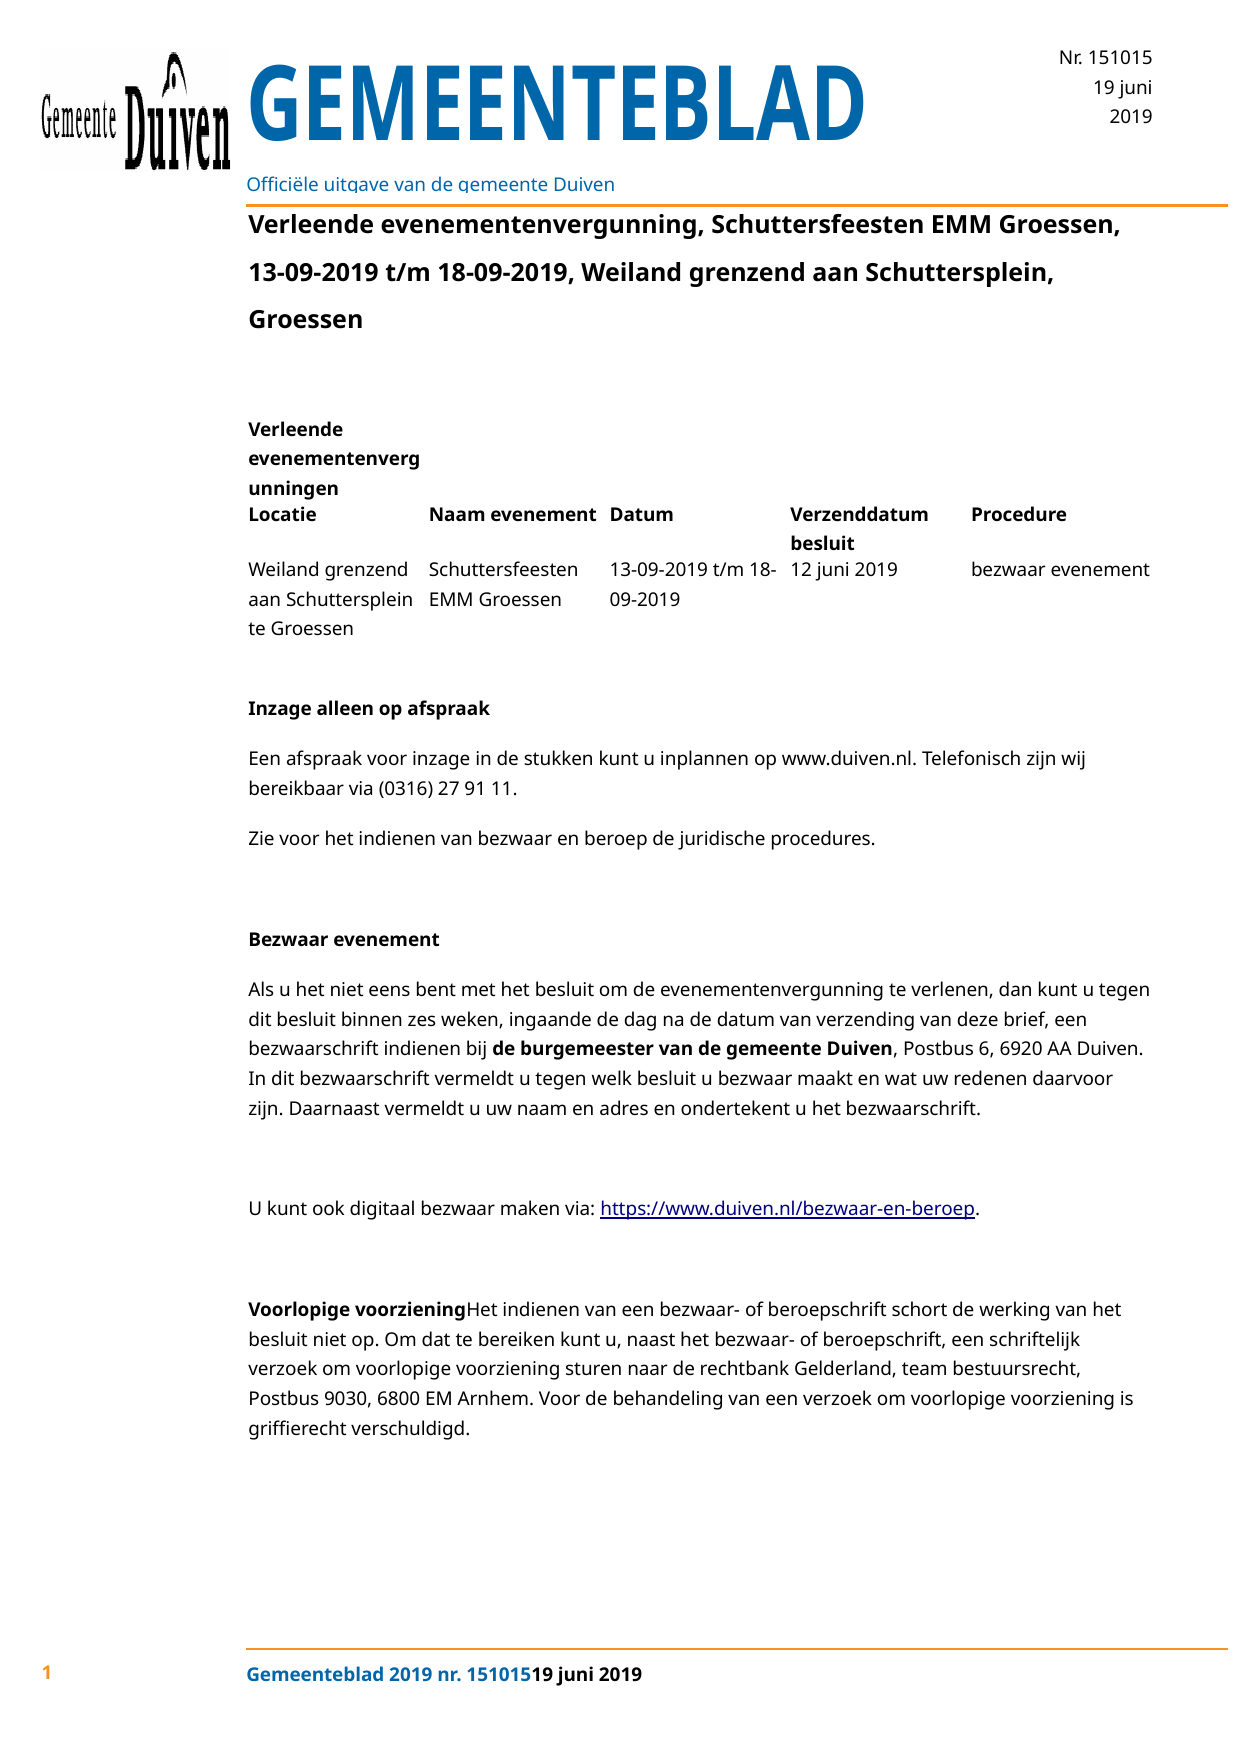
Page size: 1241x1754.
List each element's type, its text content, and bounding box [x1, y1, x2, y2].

table_cell Procedure [971, 501, 1152, 556]
table_header [429, 416, 609, 501]
text Voorlopige voorzieningHet indienen van een bezwaar- of beroepschrift schort de werking van het besluit niet op. Om dat te bereiken kunt u, naast het bezwaar- of beroepschrift, een schriftelijk verzoek om voorlopige voorziening sturen naar de rechtbank Gelderland, team bestuursrecht, Postbus 9030, 6800 EM Arnhem. Voor de behandeling van een verzoek om voorlopige voorziening is griffierecht verschuldigd. [248, 1296, 1152, 1441]
text Een afspraak voor inzage in de stukken kunt u inplannen op www.duiven.nl. Telefonisch zijn wij bereikbaar via (0316) 27 91 11. [248, 745, 1152, 801]
table_cell Weiland grenzend aan Schuttersplein te Groessen [248, 556, 429, 641]
table_cell bezwaar evenement [971, 556, 1152, 641]
text U kunt ook digitaal bezwaar maken via: https://www.duiven.nl/bezwaar-en-beroep. [248, 1196, 1152, 1221]
text Als u het niet eens bent met het besluit om de evenementenvergunning te verlenen, dan kunt u tegen dit besluit binnen zes weken, ingaande de dag na de datum van verzending van deze brief, een bezwaarschrift indienen bij de burgemeester van de gemeente Duiven, Postbus 6, 6920 AA Duiven. In dit bezwaarschrift vermeldt u tegen welk besluit u bezwaar maakt en wat uw redenen daarvoor zijn. Daarnaast vermeldt u uw naam en adres en ondertekent u het bezwaarschrift. [248, 976, 1152, 1121]
table_cell Naam evenement [429, 501, 609, 556]
table_cell Datum [609, 501, 790, 556]
table_cell Schuttersfeesten EMM Groessen [429, 556, 609, 641]
text Zie voor het indienen van bezwaar en beroep de juridische procedures. [248, 825, 1152, 851]
table_cell Verzenddatum besluit [790, 501, 971, 556]
table_header [790, 416, 971, 501]
text Verleende evenementenvergunning, Schuttersfeesten EMM Groessen, 13-09-2019 t/m 18-09-2019, Weiland grenzend aan Schuttersplein, Groessen [248, 207, 1152, 336]
text Bezwaar evenement [248, 926, 1152, 952]
table_cell 12 juni 2019 [790, 556, 971, 641]
table_cell Locatie [248, 501, 429, 556]
table_header Verleende evenementenvergunningen [248, 416, 429, 501]
table_header [609, 416, 790, 501]
text Inzage alleen op afspraak [248, 695, 1152, 721]
table_cell 13-09-2019 t/m 18-09-2019 [609, 556, 790, 641]
picture [41, 47, 231, 172]
table_header [971, 416, 1152, 501]
